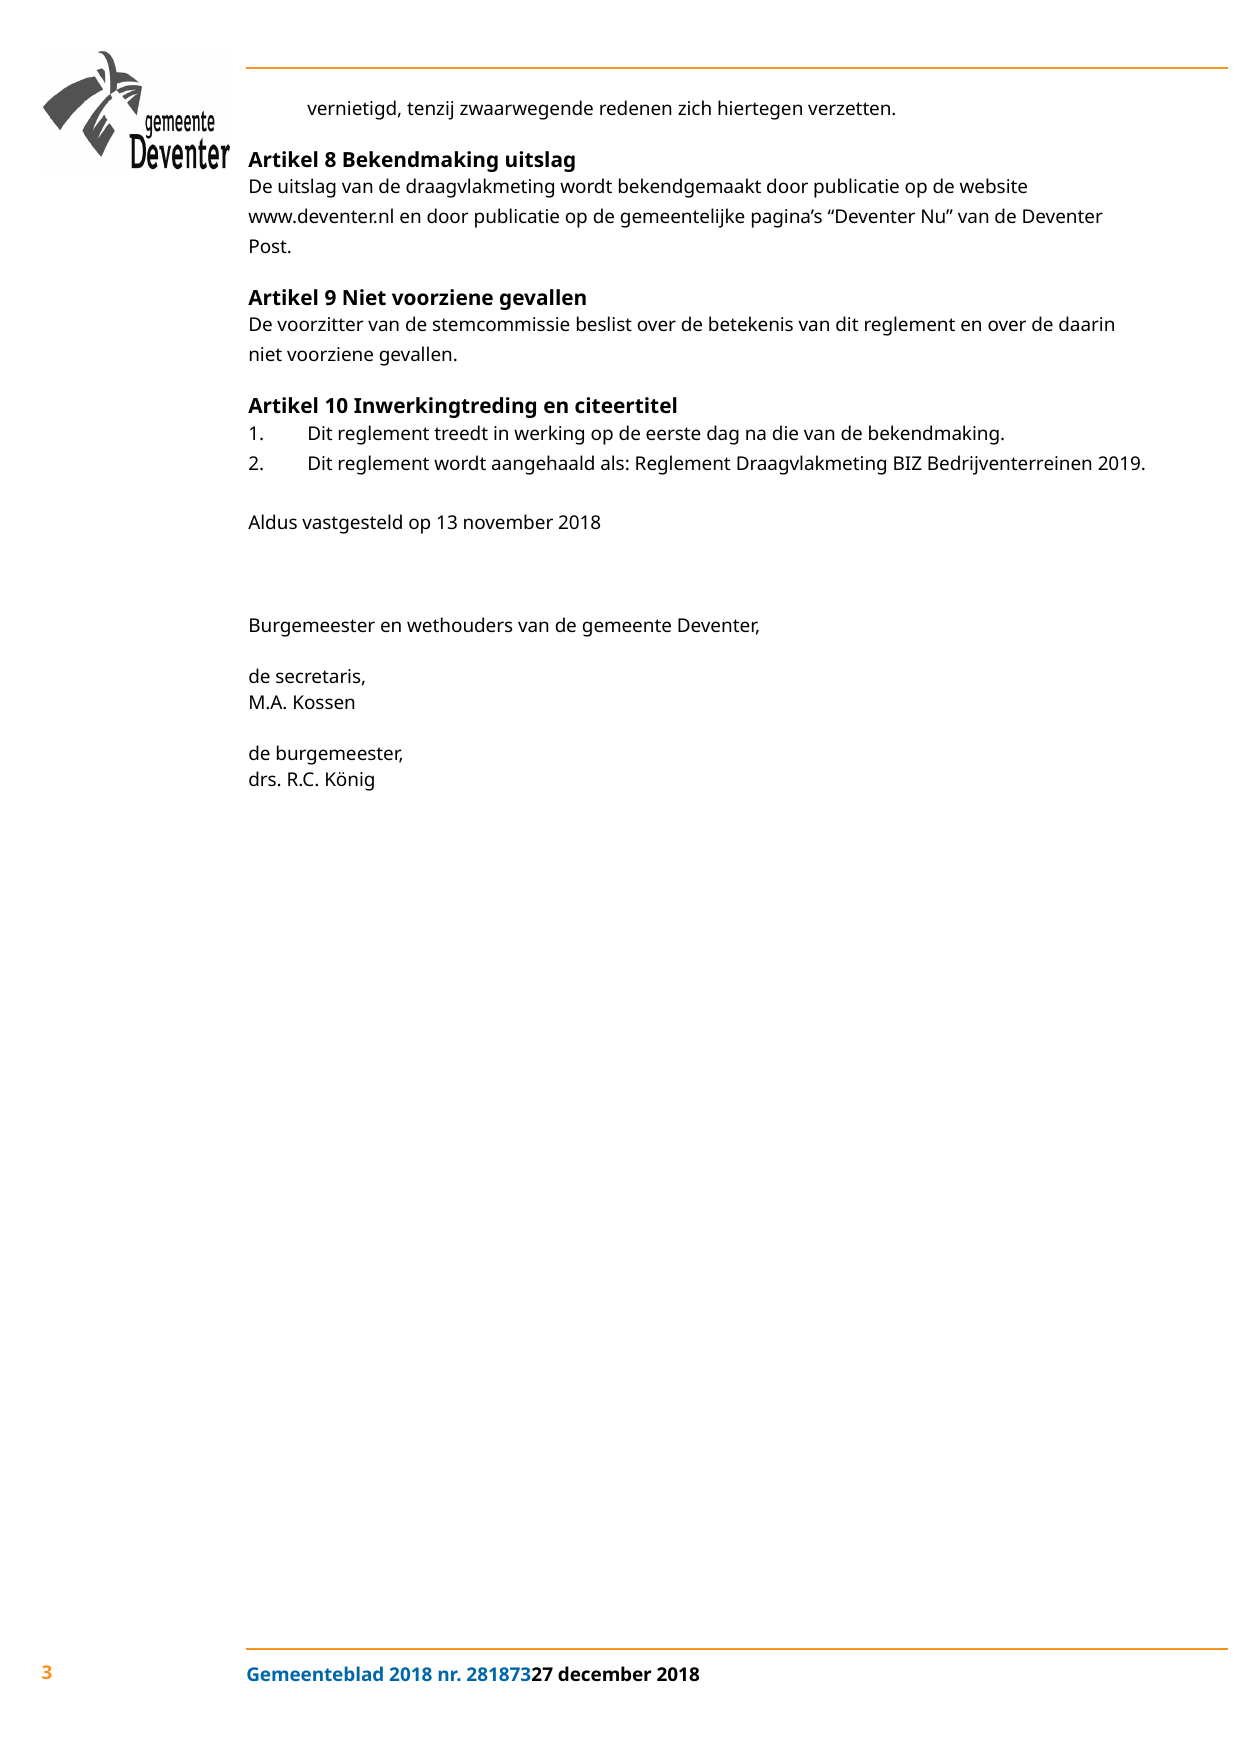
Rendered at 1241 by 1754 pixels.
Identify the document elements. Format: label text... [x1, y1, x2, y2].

text Artikel 10 Inwerkingtreding en citeertitel [248, 392, 1152, 420]
list Dit reglement wordt aangehaald als: Reglement Draagvlakmeting BIZ Bedrijventerreinen 2019. [248, 450, 1152, 475]
text de burgemeester, [248, 740, 1152, 766]
text De voorzitter van de stemcommissie beslist over de betekenis van dit reglement en over de daarin niet voorziene gevallen. [248, 312, 1152, 367]
text M.A. Kossen [248, 689, 1152, 715]
text De uitslag van de draagvlakmeting wordt bekendgemaakt door publicatie op de website www.deventer.nl en door publicatie op de gemeentelijke pagina’s “Deventer Nu” van de Deventer Post. [248, 174, 1152, 258]
text Artikel 9 Niet voorziene gevallen [248, 283, 1152, 312]
text Artikel 8 Bekendmaking uitslag [248, 145, 1152, 174]
text Aldus vastgesteld op 13 november 2018 [248, 509, 1152, 534]
text drs. R.C. König [248, 766, 1152, 792]
picture [41, 47, 231, 172]
text Burgemeester en wethouders van de gemeente Deventer, [248, 612, 1152, 637]
list Dit reglement treedt in werking op de eerste dag na die van de bekendmaking. [248, 420, 1152, 446]
text de secretaris, [248, 663, 1152, 689]
list vernietigd, tenzij zwaarwegende redenen zich hiertegen verzetten. [248, 95, 1152, 121]
